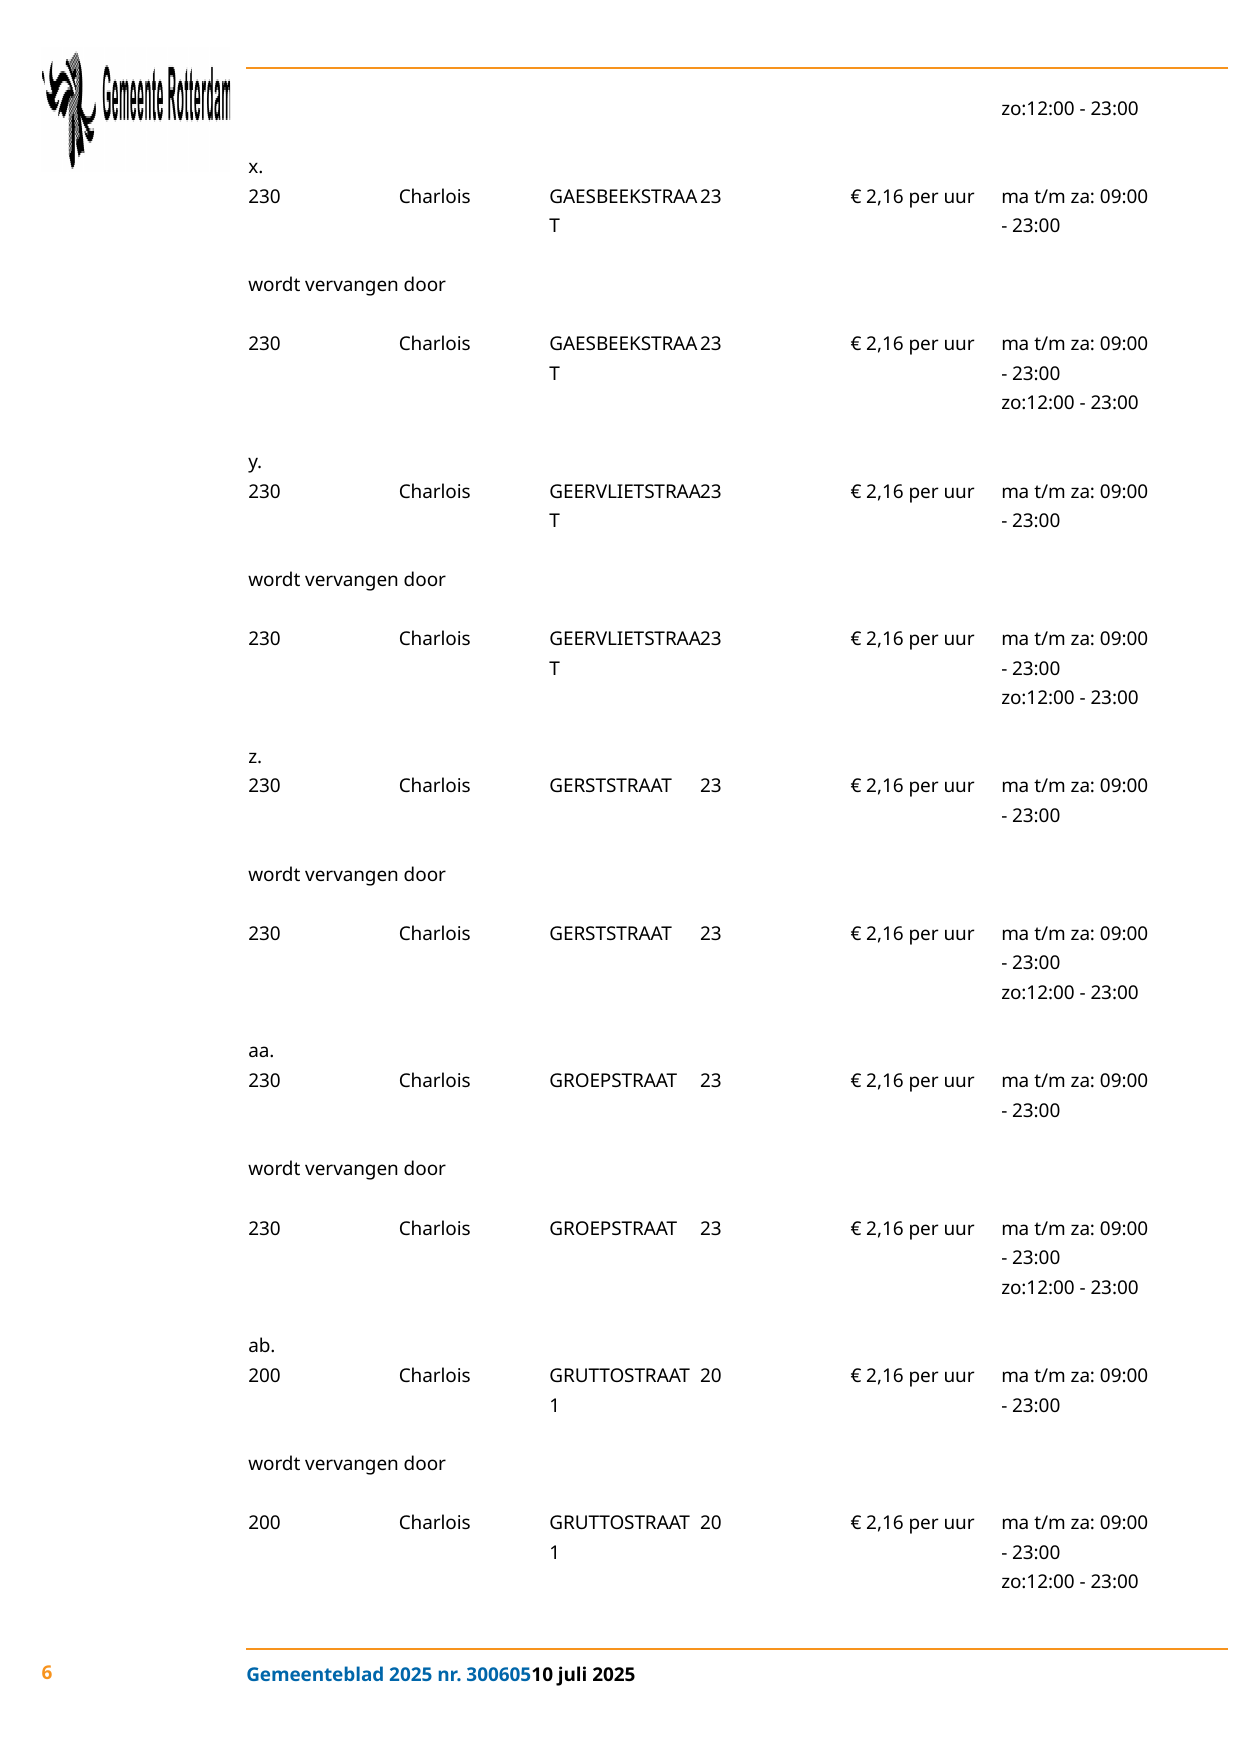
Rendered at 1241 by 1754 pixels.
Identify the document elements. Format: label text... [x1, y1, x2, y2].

table_header ma t/m za: 09:00 - 23:00 [1001, 1362, 1152, 1417]
table_header € 2,16 per uur [850, 773, 1001, 828]
table_header ma t/m za: 09:00 - 23:00 [1001, 478, 1152, 533]
table_header 230 [248, 478, 398, 533]
table_header [700, 95, 850, 121]
table_header zo:12:00 - 23:00 [1001, 95, 1152, 121]
table_header ma t/m za: 09:00 - 23:00 zo:12:00 - 23:00 [1001, 920, 1152, 1005]
table_header ma t/m za: 09:00 - 23:00 zo:12:00 - 23:00 [1001, 625, 1152, 710]
text wordt vervangen door [248, 271, 1152, 297]
table_header 20 [700, 1362, 850, 1417]
table_header 23 [700, 920, 850, 1005]
table_header 230 [248, 625, 398, 710]
table_header Charlois [399, 1510, 549, 1594]
table_header € 2,16 per uur [850, 625, 1001, 710]
text wordt vervangen door [248, 1156, 1152, 1181]
table_header ma t/m za: 09:00 - 23:00 [1001, 773, 1152, 828]
table_header Charlois [399, 478, 549, 533]
table_header 230 [248, 920, 398, 1005]
picture [41, 47, 231, 172]
table_header 230 [248, 773, 398, 828]
table_header [850, 95, 1001, 121]
text aa. [248, 1038, 1152, 1063]
table_header 230 [248, 330, 398, 415]
table_header GERSTSTRAAT [549, 773, 700, 828]
table_header Charlois [399, 1068, 549, 1123]
table_header 230 [248, 1068, 398, 1123]
table_header GEERVLIETSTRAAT [549, 478, 700, 533]
table_header 230 [248, 183, 398, 238]
table_header 23 [700, 478, 850, 533]
table_header [248, 95, 398, 121]
table_header € 2,16 per uur [850, 330, 1001, 415]
table_header 200 [248, 1510, 398, 1594]
table_header Charlois [399, 1215, 549, 1300]
text y. [248, 448, 1152, 474]
table_header ma t/m za: 09:00 - 23:00 zo:12:00 - 23:00 [1001, 1510, 1152, 1594]
table_header 23 [700, 1215, 850, 1300]
table_header Charlois [399, 920, 549, 1005]
text wordt vervangen door [248, 861, 1152, 886]
table_header GRUTTOSTRAAT 1 [549, 1362, 700, 1417]
table_header 20 [700, 1510, 850, 1594]
table_header ma t/m za: 09:00 - 23:00 zo:12:00 - 23:00 [1001, 1215, 1152, 1300]
table_header 23 [700, 625, 850, 710]
table_header GAESBEEKSTRAAT [549, 330, 700, 415]
table_header 230 [248, 1215, 398, 1300]
text x. [248, 153, 1152, 179]
table_header € 2,16 per uur [850, 1510, 1001, 1594]
table_header 23 [700, 773, 850, 828]
table_header ma t/m za: 09:00 - 23:00 [1001, 1068, 1152, 1123]
table_header 200 [248, 1362, 398, 1417]
text wordt vervangen door [248, 1450, 1152, 1476]
table_header Charlois [399, 183, 549, 238]
table_header 23 [700, 330, 850, 415]
table_header ma t/m za: 09:00 - 23:00 zo:12:00 - 23:00 [1001, 330, 1152, 415]
text ab. [248, 1332, 1152, 1358]
text wordt vervangen door [248, 566, 1152, 592]
table_header Charlois [399, 773, 549, 828]
table_header € 2,16 per uur [850, 183, 1001, 238]
table_header ma t/m za: 09:00 - 23:00 [1001, 183, 1152, 238]
table_header Charlois [399, 330, 549, 415]
table_header € 2,16 per uur [850, 1068, 1001, 1123]
table_header € 2,16 per uur [850, 1362, 1001, 1417]
table_header € 2,16 per uur [850, 1215, 1001, 1300]
table_header GROEPSTRAAT [549, 1068, 700, 1123]
table_header Charlois [399, 625, 549, 710]
table_header GERSTSTRAAT [549, 920, 700, 1005]
table_header [399, 95, 549, 121]
table_header 23 [700, 1068, 850, 1123]
table_header [549, 95, 700, 121]
table_header GROEPSTRAAT [549, 1215, 700, 1300]
table_header GAESBEEKSTRAAT [549, 183, 700, 238]
table_header GRUTTOSTRAAT 1 [549, 1510, 700, 1594]
table_header € 2,16 per uur [850, 920, 1001, 1005]
table_header Charlois [399, 1362, 549, 1417]
table_header GEERVLIETSTRAAT [549, 625, 700, 710]
table_header € 2,16 per uur [850, 478, 1001, 533]
text z. [248, 743, 1152, 769]
table_header 23 [700, 183, 850, 238]
